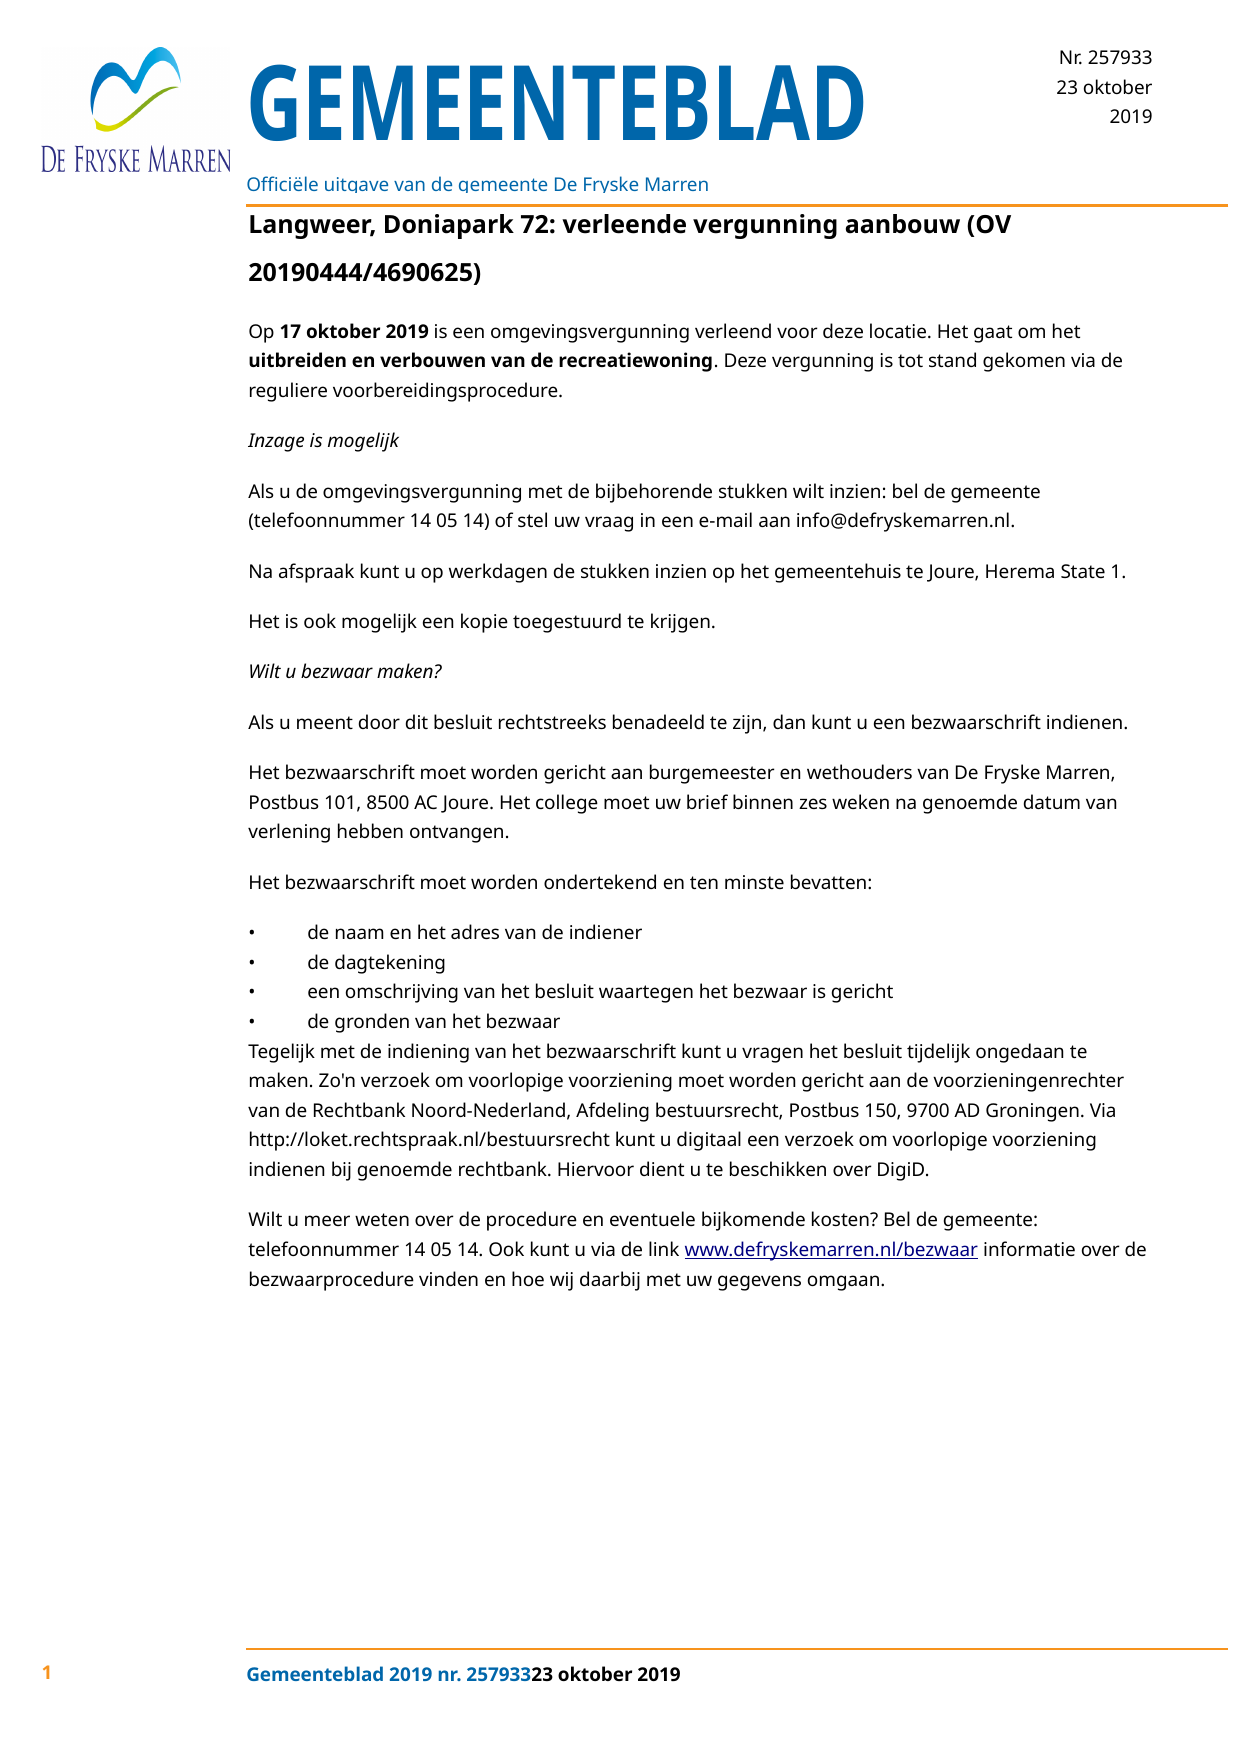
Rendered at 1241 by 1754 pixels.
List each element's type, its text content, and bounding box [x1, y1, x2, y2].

list de naam en het adres van de indiener [248, 919, 1152, 945]
list een omschrijving van het besluit waartegen het bezwaar is gericht [248, 979, 1152, 1004]
list de gronden van het bezwaar [248, 1008, 1152, 1034]
text Op 17 oktober 2019 is een omgevingsvergunning verleend voor deze locatie. Het gaat om het uitbreiden en verbouwen van de recreatiewoning. Deze vergunning is tot stand gekomen via de reguliere voorbereidingsprocedure. [248, 318, 1152, 403]
text Inzage is mogelijk [248, 427, 1152, 453]
text Langweer, Doniapark 72: verleende vergunning aanbouw (OV 20190444/4690625) [248, 207, 1152, 288]
text Wilt u bezwaar maken? [248, 659, 1152, 684]
text Als u de omgevingsvergunning met de bijbehorende stukken wilt inzien: bel de gemeente (telefoonnummer 14 05 14) of stel uw vraag in een e-mail aan info@defryskemarren.nl. [248, 478, 1152, 533]
text Het bezwaarschrift moet worden ondertekend en ten minste bevatten: [248, 869, 1152, 895]
text Wilt u meer weten over de procedure en eventuele bijkomende kosten? Bel de gemeente: telefoonnummer 14 05 14. Ook kunt u via de link www.defryskemarren.nl/bezwaar informatie over de bezwaarprocedure vinden en hoe wij daarbij met uw gegevens omgaan. [248, 1207, 1152, 1292]
text Na afspraak kunt u op werkdagen de stukken inzien op het gemeentehuis te Joure, Herema State 1. [248, 558, 1152, 584]
text Tegelijk met de indiening van het bezwaarschrift kunt u vragen het besluit tijdelijk ongedaan te maken. Zo'n verzoek om voorlopige voorziening moet worden gericht aan de voorzieningenrechter van de Rechtbank Noord-Nederland, Afdeling bestuursrecht, Postbus 150, 9700 AD Groningen. Via http://loket.rechtspraak.nl/bestuursrecht kunt u digitaal een verzoek om voorlopige voorziening indienen bij genoemde rechtbank. Hiervoor dient u te beschikken over DigiD. [248, 1038, 1152, 1182]
list de dagtekening [248, 949, 1152, 975]
picture [41, 47, 231, 172]
text Als u meent door dit besluit rechtstreeks benadeeld te zijn, dan kunt u een bezwaarschrift indienen. [248, 709, 1152, 735]
text Het is ook mogelijk een kopie toegestuurd te krijgen. [248, 608, 1152, 634]
text Het bezwaarschrift moet worden gericht aan burgemeester en wethouders van De Fryske Marren, Postbus 101, 8500 AC Joure. Het college moet uw brief binnen zes weken na genoemde datum van verlening hebben ontvangen. [248, 759, 1152, 844]
